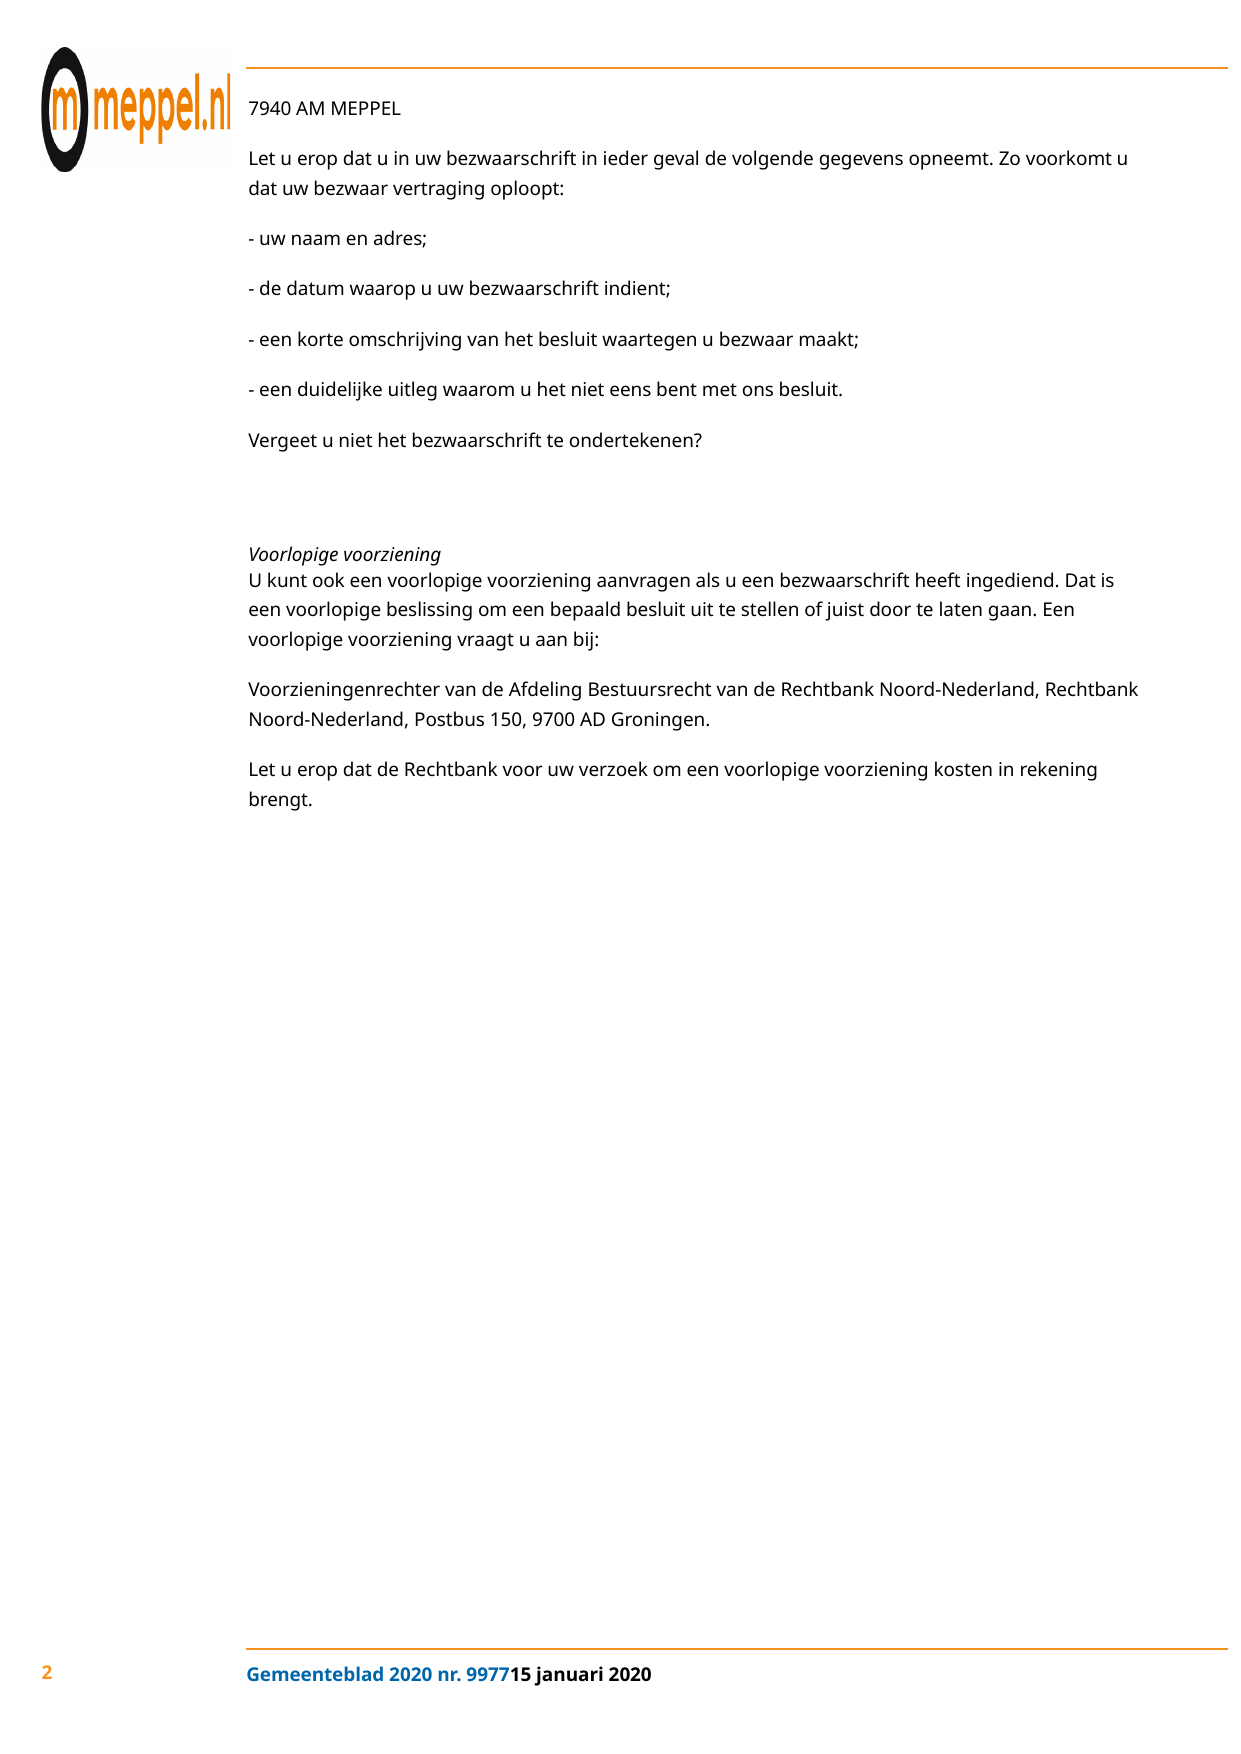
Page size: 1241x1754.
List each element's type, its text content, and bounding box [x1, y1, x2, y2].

text - de datum waarop u uw bezwaarschrift indient; [248, 276, 1152, 301]
text Vergeet u niet het bezwaarschrift te ondertekenen? [248, 427, 1152, 453]
text Let u erop dat de Rechtbank voor uw verzoek om een voorlopige voorziening kosten in rekening brengt. [248, 757, 1152, 812]
picture [41, 47, 231, 172]
text 7940 AM MEPPEL [248, 95, 1152, 121]
text - een duidelijke uitleg waarom u het niet eens bent met ons besluit. [248, 376, 1152, 402]
text Voorlopige voorziening [248, 541, 1152, 567]
text - een korte omschrijving van het besluit waartegen u bezwaar maakt; [248, 326, 1152, 352]
text U kunt ook een voorlopige voorziening aanvragen als u een bezwaarschrift heeft ingediend. Dat is een voorlopige beslissing om een bepaald besluit uit te stellen of juist door te laten gaan. Een voorlopige voorziening vraagt u aan bij: [248, 567, 1152, 652]
text - uw naam en adres; [248, 225, 1152, 251]
text Voorzieningenrechter van de Afdeling Bestuursrecht van de Rechtbank Noord-Nederland, Rechtbank Noord-Nederland, Postbus 150, 9700 AD Groningen. [248, 677, 1152, 732]
text Let u erop dat u in uw bezwaarschrift in ieder geval de volgende gegevens opneemt. Zo voorkomt u dat uw bezwaar vertraging oploopt: [248, 145, 1152, 201]
